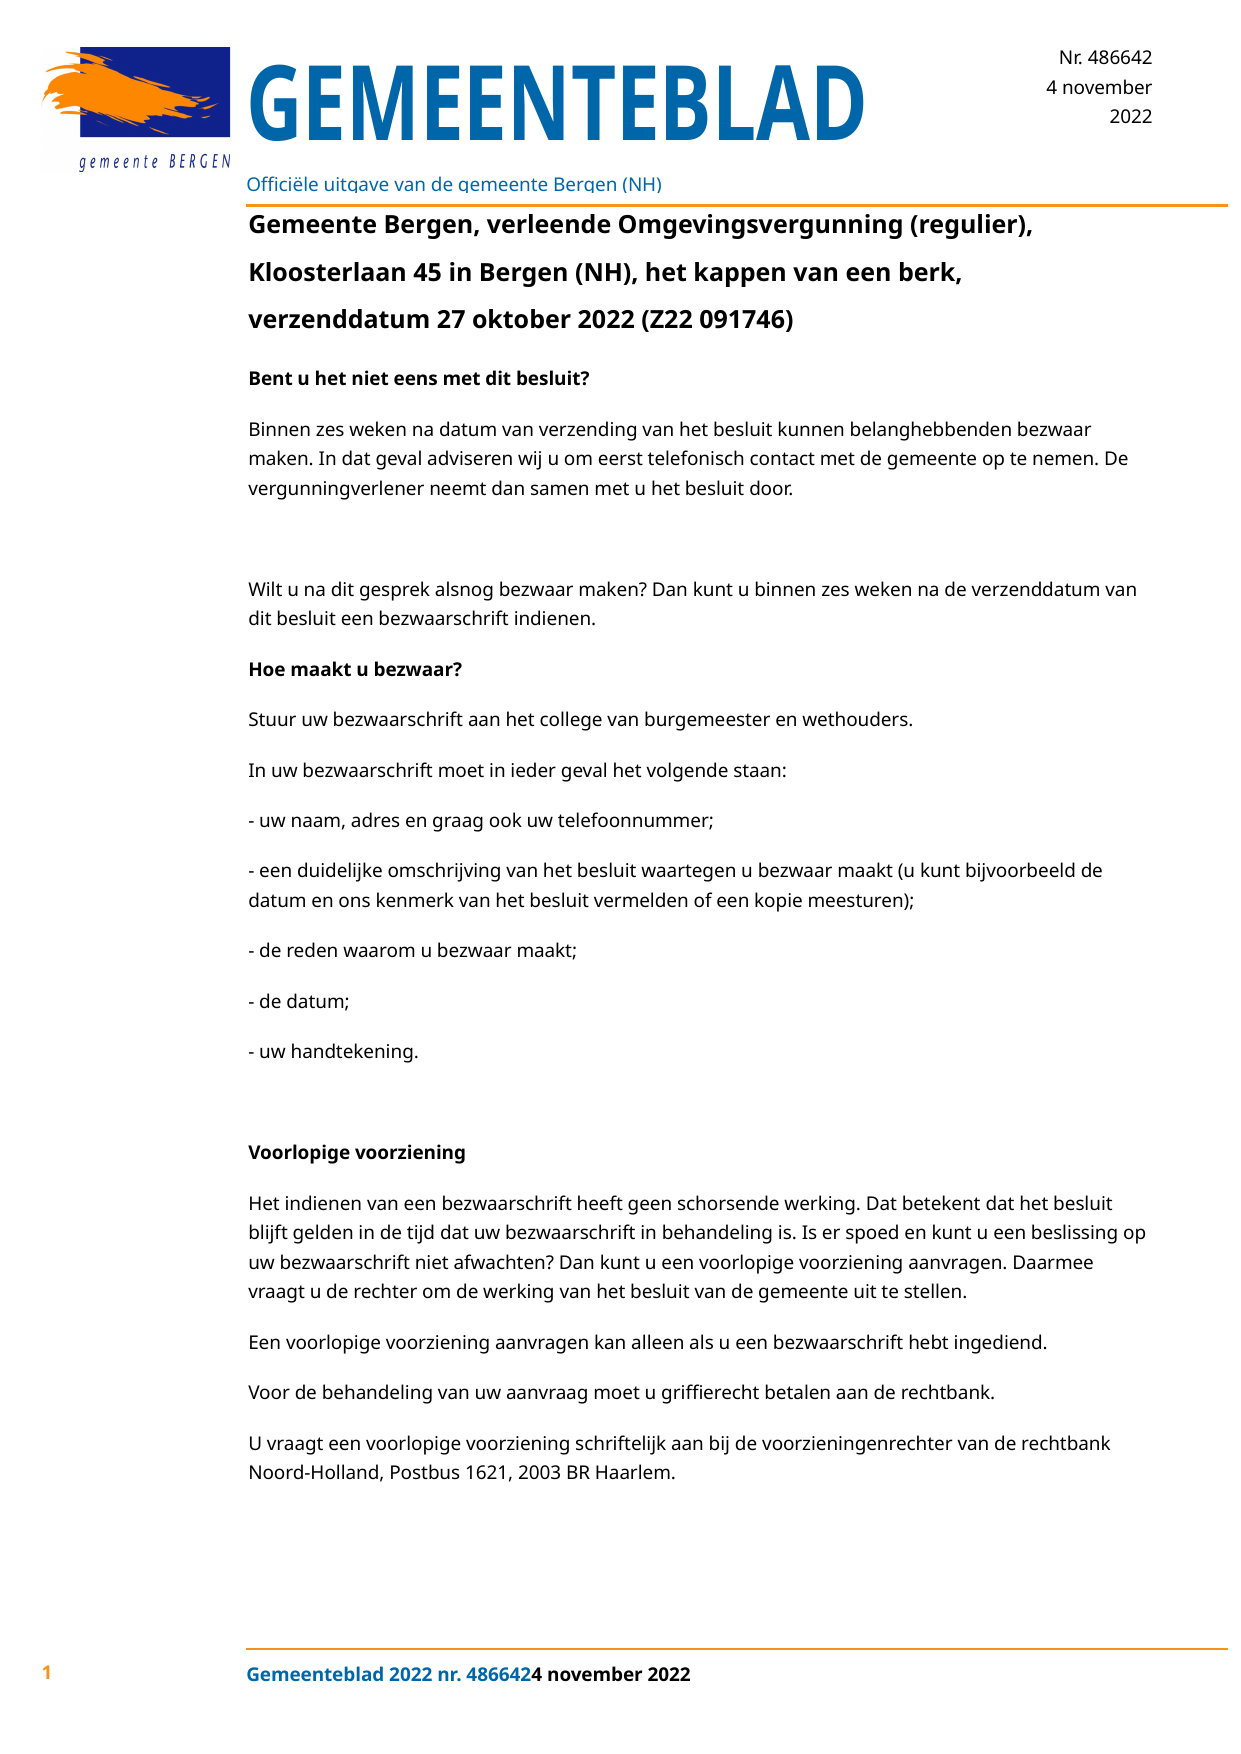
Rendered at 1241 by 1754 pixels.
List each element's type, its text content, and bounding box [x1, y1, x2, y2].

text Wilt u na dit gesprek alsnog bezwaar maken? Dan kunt u binnen zes weken na de verzenddatum van dit besluit een bezwaarschrift indienen. [248, 576, 1152, 631]
text Gemeente Bergen, verleende Omgevingsvergunning (regulier), Kloosterlaan 45 in Bergen (NH), het kappen van een berk, verzenddatum 27 oktober 2022 (Z22 091746) [248, 207, 1152, 336]
text Hoe maakt u bezwaar? [248, 656, 1152, 682]
text U vraagt een voorlopige voorziening schriftelijk aan bij de voorzieningenrechter van de rechtbank Noord-Holland, Postbus 1621, 2003 BR Haarlem. [248, 1430, 1152, 1485]
text Het indienen van een bezwaarschrift heeft geen schorsende werking. Dat betekent dat het besluit blijft gelden in de tijd dat uw bezwaarschrift in behandeling is. Is er spoed en kunt u een beslissing op uw bezwaarschrift niet afwachten? Dan kunt u een voorlopige voorziening aanvragen. Daarmee vraagt u de rechter om de werking van het besluit van de gemeente uit te stellen. [248, 1190, 1152, 1304]
text Binnen zes weken na datum van verzending van het besluit kunnen belanghebbenden bezwaar maken. In dat geval adviseren wij u om eerst telefonisch contact met de gemeente op te nemen. De vergunningverlener neemt dan samen met u het besluit door. [248, 416, 1152, 501]
text - de datum; [248, 988, 1152, 1014]
text - uw naam, adres en graag ook uw telefoonnummer; [248, 807, 1152, 833]
text Voorlopige voorziening [248, 1139, 1152, 1165]
text - de reden waarom u bezwaar maakt; [248, 938, 1152, 963]
text Bent u het niet eens met dit besluit? [248, 366, 1152, 391]
text In uw bezwaarschrift moet in ieder geval het volgende staan: [248, 757, 1152, 782]
text Een voorlopige voorziening aanvragen kan alleen als u een bezwaarschrift hebt ingediend. [248, 1329, 1152, 1354]
text - uw handtekening. [248, 1038, 1152, 1064]
picture [41, 47, 231, 172]
text - een duidelijke omschrijving van het besluit waartegen u bezwaar maakt (u kunt bijvoorbeeld de datum en ons kenmerk van het besluit vermelden of een kopie meesturen); [248, 858, 1152, 913]
text Stuur uw bezwaarschrift aan het college van burgemeester en wethouders. [248, 706, 1152, 732]
text Voor de behandeling van uw aanvraag moet u griffierecht betalen aan de rechtbank. [248, 1379, 1152, 1405]
